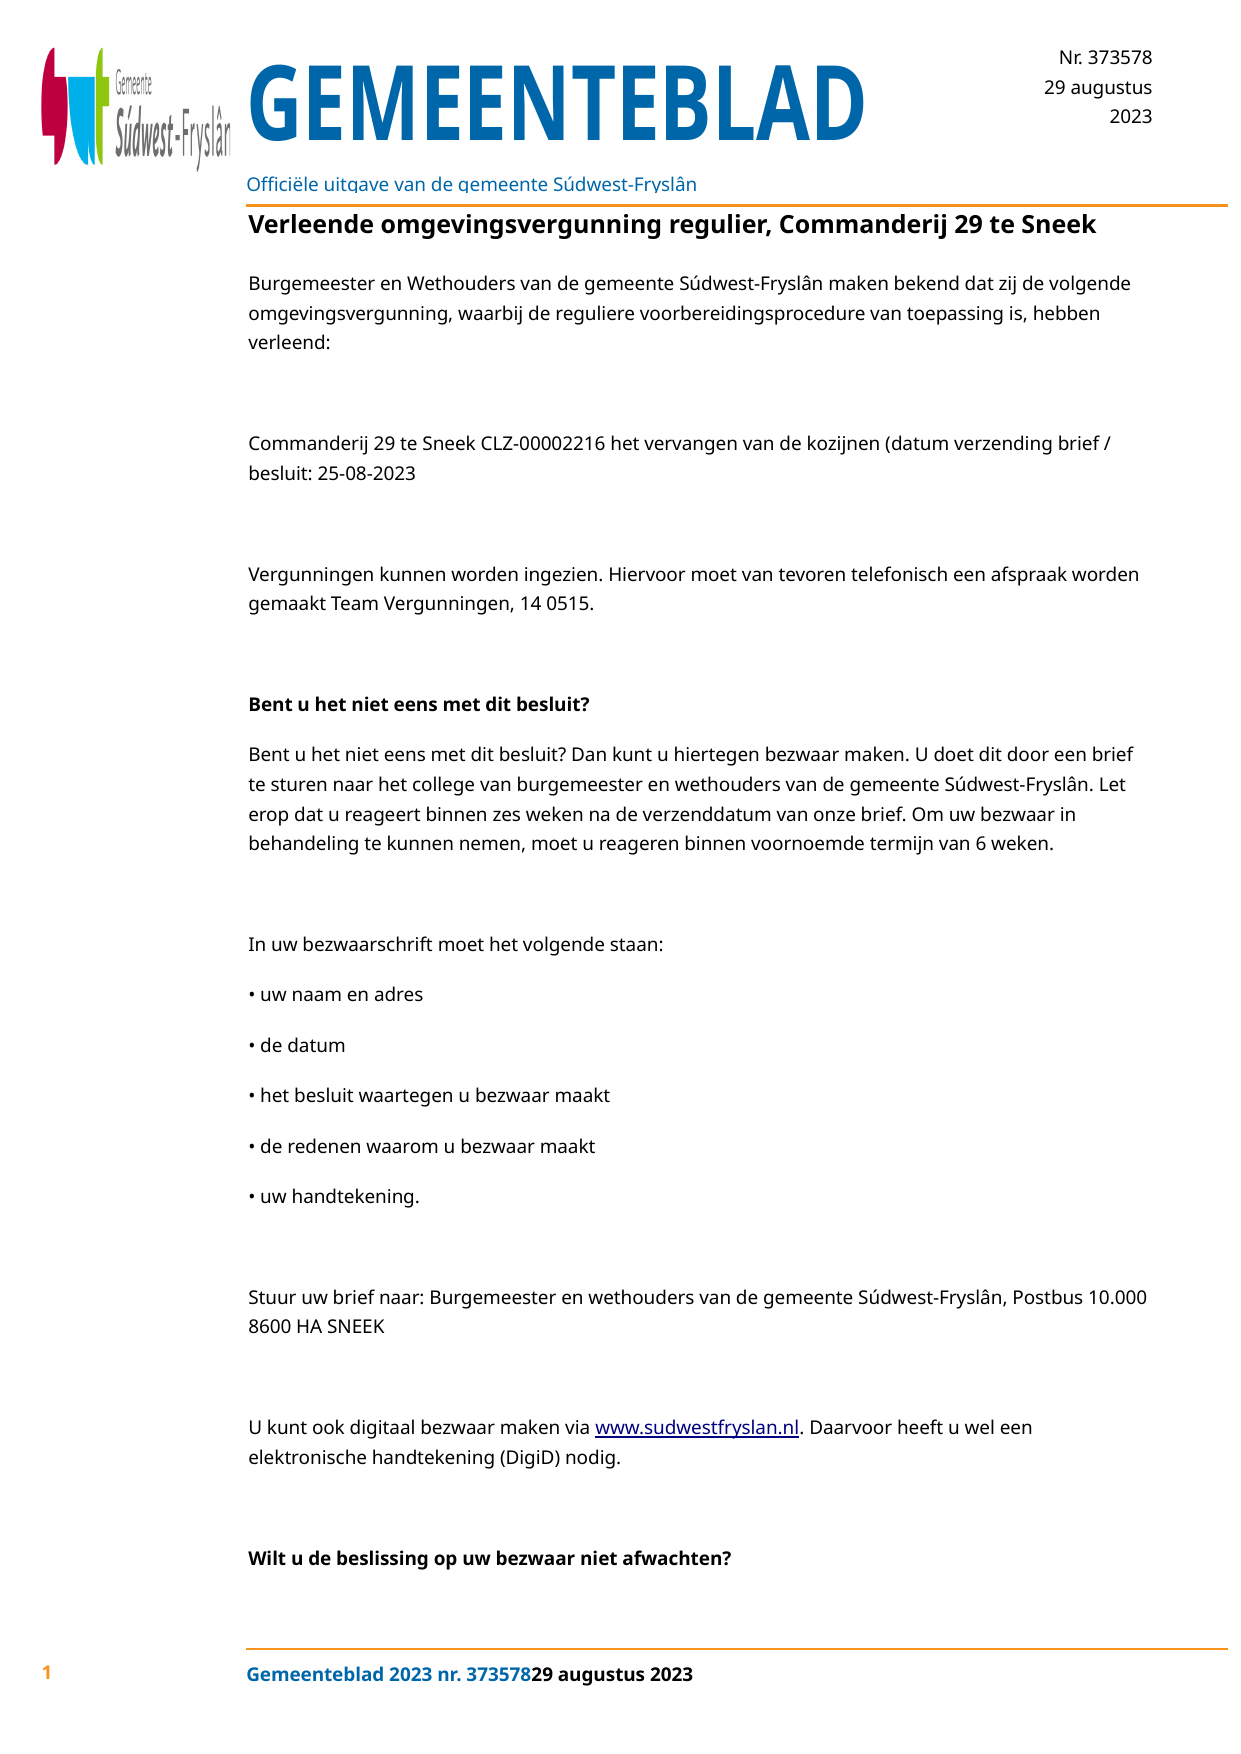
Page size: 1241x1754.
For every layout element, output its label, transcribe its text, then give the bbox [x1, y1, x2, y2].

text Commanderij 29 te Sneek CLZ-00002216 het vervangen van de kozijnen (datum verzending brief / besluit: 25-08-2023 [248, 430, 1152, 486]
text U kunt ook digitaal bezwaar maken via www.sudwestfryslan.nl. Daarvoor heeft u wel een elektronische handtekening (DigiD) nodig. [248, 1414, 1152, 1470]
text Vergunningen kunnen worden ingezien. Hiervoor moet van tevoren telefonisch een afspraak worden gemaakt Team Vergunningen, 14 0515. [248, 561, 1152, 616]
text • de datum [248, 1032, 1152, 1058]
text In uw bezwaarschrift moet het volgende staan: [248, 931, 1152, 957]
picture [41, 47, 231, 172]
text Wilt u de beslissing op uw bezwaar niet afwachten? [248, 1545, 1152, 1571]
text Burgemeester en Wethouders van de gemeente Súdwest-Fryslân maken bekend dat zij de volgende omgevingsvergunning, waarbij de reguliere voorbereidingsprocedure van toepassing is, hebben verleend: [248, 270, 1152, 355]
text Stuur uw brief naar: Burgemeester en wethouders van de gemeente Súdwest-Fryslân, Postbus 10.000 8600 HA SNEEK [248, 1284, 1152, 1339]
text • uw naam en adres [248, 982, 1152, 1007]
text • het besluit waartegen u bezwaar maakt [248, 1082, 1152, 1108]
text Verleende omgevingsvergunning regulier, Commanderij 29 te Sneek [248, 207, 1152, 241]
text • de redenen waarom u bezwaar maakt [248, 1133, 1152, 1158]
text • uw handtekening. [248, 1183, 1152, 1209]
text Bent u het niet eens met dit besluit? Dan kunt u hiertegen bezwaar maken. U doet dit door een brief te sturen naar het college van burgemeester en wethouders van de gemeente Súdwest-Fryslân. Let erop dat u reageert binnen zes weken na de verzenddatum van onze brief. Om uw bezwaar in behandeling te kunnen nemen, moet u reageren binnen voornoemde termijn van 6 weken. [248, 742, 1152, 856]
text Bent u het niet eens met dit besluit? [248, 691, 1152, 717]
